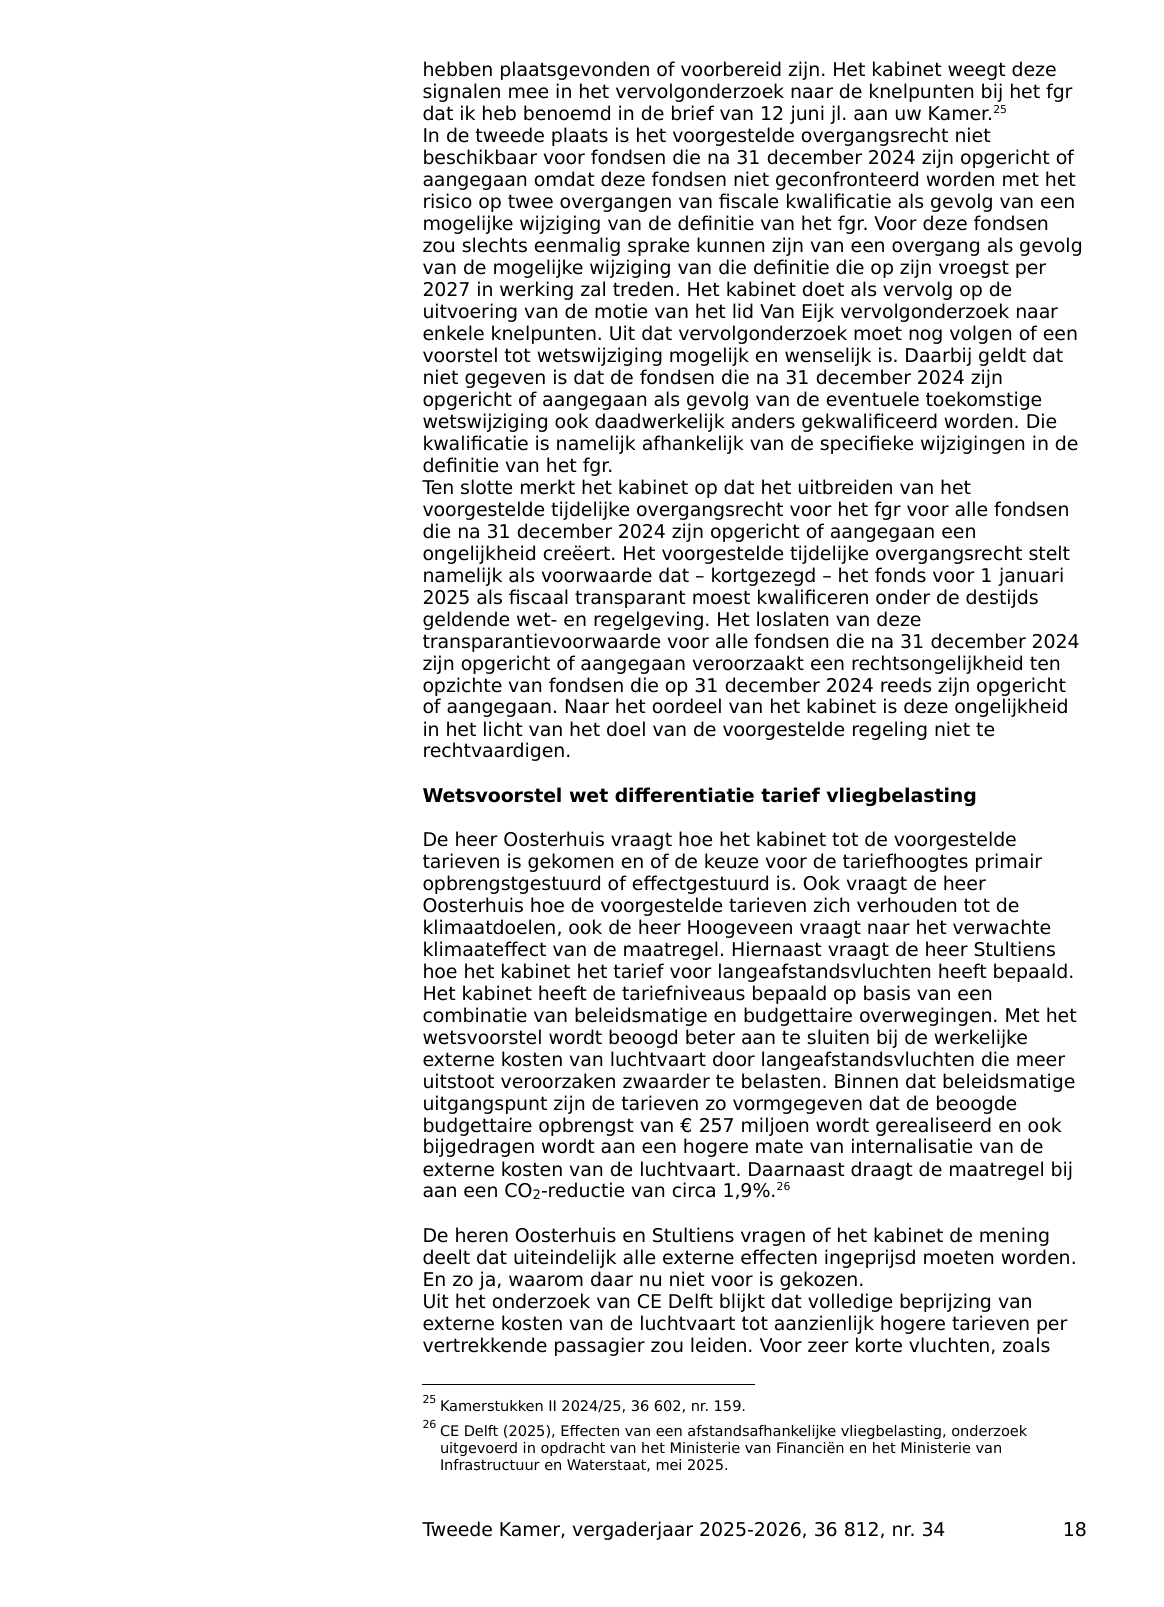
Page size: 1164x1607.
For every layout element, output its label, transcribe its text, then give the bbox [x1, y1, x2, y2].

subtitle Wetsvoorstel wet differentiatie tarief vliegbelasting [422, 784, 1087, 807]
text CE Delft (2025), Effecten van een afstandsafhankelijke vliegbelasting, onderzoek uitgevoerd in opdracht van het Ministerie van Financiën en het Ministerie van Infrastructuur en Waterstaat, mei 2025. [422, 1418, 1087, 1474]
text De heren Oosterhuis en Stultiens vragen of het kabinet de mening deelt dat uiteindelijk alle externe effecten ingeprijsd moeten worden. En zo ja, waarom daar nu niet voor is gekozen. [422, 1224, 1087, 1291]
text Uit het onderzoek van CE Delft blijkt dat volledige beprijzing van externe kosten van de luchtvaart tot aanzienlijk hogere tarieven per vertrekkende passagier zou leiden. Voor zeer korte vluchten, zoals [422, 1291, 1087, 1356]
text In de tweede plaats is het voorgestelde overgangsrecht niet beschikbaar voor fondsen die na 31 december 2024 zijn opgericht of aangegaan omdat deze fondsen niet geconfronteerd worden met het risico op twee overgangen van fiscale kwalificatie als gevolg van een mogelijke wijziging van de definitie van het fgr. Voor deze fondsen zou slechts eenmalig sprake kunnen zijn van een overgang als gevolg van de mogelijke wijziging van die definitie die op zijn vroegst per 2027 in werking zal treden. Het kabinet doet als vervolg op de uitvoering van de motie van het lid Van Eijk vervolgonderzoek naar enkele knelpunten. Uit dat vervolgonderzoek moet nog volgen of een voorstel tot wetswijziging mogelijk en wenselijk is. Daarbij geldt dat niet gegeven is dat de fondsen die na 31 december 2024 zijn opgericht of aangegaan als gevolg van de eventuele toekomstige wetswijziging ook daadwerkelijk anders gekwalificeerd worden. Die kwalificatie is namelijk afhankelijk van de specifieke wijzigingen in de definitie van het fgr. [422, 125, 1087, 477]
text Het kabinet heeft de tariefniveaus bepaald op basis van een combinatie van beleidsmatige en budgettaire overwegingen. Met het wetsvoorstel wordt beoogd beter aan te sluiten bij de werkelijke externe kosten van luchtvaart door langeafstandsvluchten die meer uitstoot veroorzaken zwaarder te belasten. Binnen dat beleidsmatige uitgangspunt zijn de tarieven zo vormgegeven dat de beoogde budgettaire opbrengst van € 257 miljoen wordt gerealiseerd en ook bijgedragen wordt aan een hogere mate van internalisatie van de externe kosten van de luchtvaart. Daarnaast draagt de maatregel bij aan een CO2-reductie van circa 1,9%. [422, 983, 1087, 1202]
text hebben plaatsgevonden of voorbereid zijn. Het kabinet weegt deze signalen mee in het vervolgonderzoek naar de knelpunten bij het fgr dat ik heb benoemd in de brief van 12 juni jl. aan uw Kamer. [422, 59, 1087, 125]
text Ten slotte merkt het kabinet op dat het uitbreiden van het voorgestelde tijdelijke overgangsrecht voor het fgr voor alle fondsen die na 31 december 2024 zijn opgericht of aangegaan een ongelijkheid creëert. Het voorgestelde tijdelijke overgangsrecht stelt namelijk als voorwaarde dat – kortgezegd – het fonds voor 1 januari 2025 als fiscaal transparant moest kwalificeren onder de destijds geldende wet- en regelgeving. Het loslaten van deze transparantievoorwaarde voor alle fondsen die na 31 december 2024 zijn opgericht of aangegaan veroorzaakt een rechtsongelijkheid ten opzichte van fondsen die op 31 december 2024 reeds zijn opgericht of aangegaan. Naar het oordeel van het kabinet is deze ongelijkheid in het licht van het doel van de voorgestelde regeling niet te rechtvaardigen. [422, 477, 1087, 762]
text Kamerstukken II 2024/25, 36 602, nr. 159. [422, 1393, 1087, 1416]
text De heer Oosterhuis vraagt hoe het kabinet tot de voorgestelde tarieven is gekomen en of de keuze voor de tariefhoogtes primair opbrengstgestuurd of effectgestuurd is. Ook vraagt de heer Oosterhuis hoe de voorgestelde tarieven zich verhouden tot de klimaatdoelen, ook de heer Hoogeveen vraagt naar het verwachte klimaateffect van de maatregel. Hiernaast vraagt de heer Stultiens hoe het kabinet het tarief voor langeafstandsvluchten heeft bepaald. [422, 829, 1087, 983]
